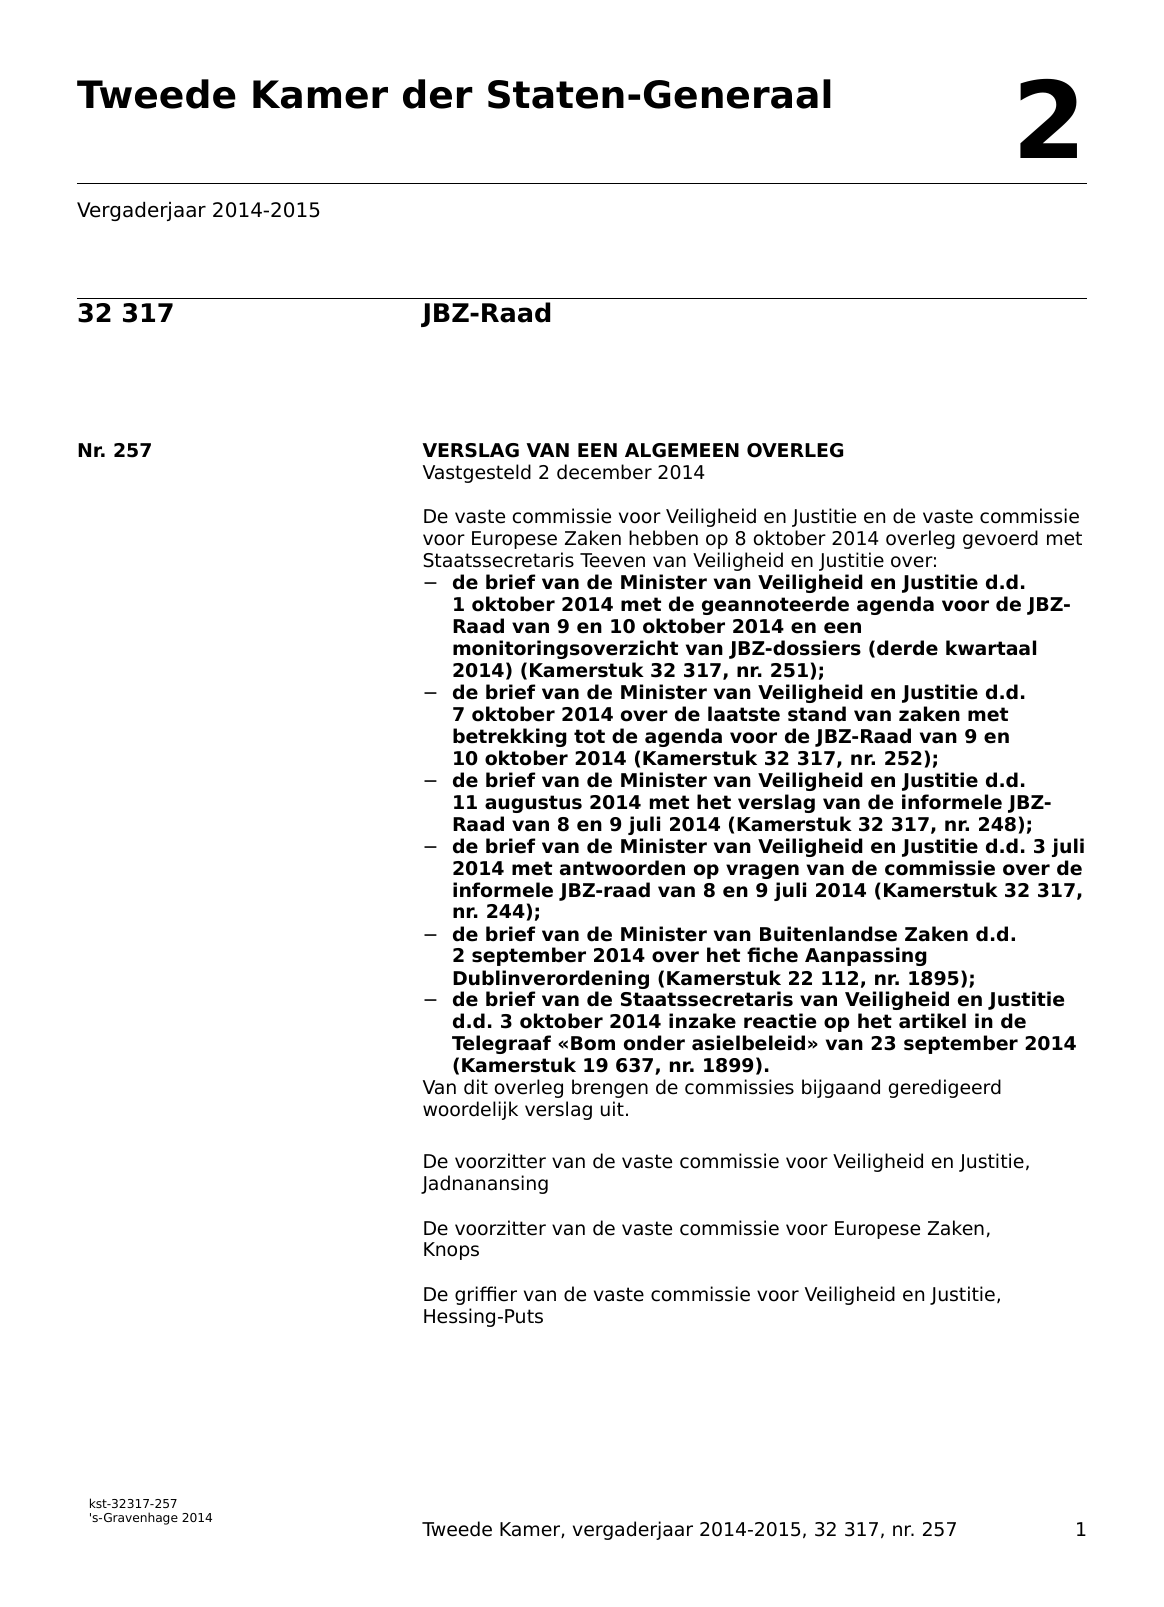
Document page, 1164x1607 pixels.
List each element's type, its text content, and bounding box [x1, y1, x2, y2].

text − de brief van de Minister van Veiligheid en Justitie d.d. 1 oktober 2014 met de geannoteerde agenda voor de JBZ-Raad van 9 en 10 oktober 2014 en een monitoringsoverzicht van JBZ-dossiers (derde kwartaal 2014) (Kamerstuk 32 317, nr. 251); [422, 572, 1087, 682]
text kst-32317-257 [88, 1497, 323, 1511]
text Van dit overleg brengen de commissies bijgaand geredigeerd woordelijk verslag uit. [422, 1077, 1087, 1121]
text De vaste commissie voor Veiligheid en Justitie en de vaste commissie voor Europese Zaken hebben op 8 oktober 2014 overleg gevoerd met Staatssecretaris Teeven van Veiligheid en Justitie over: [422, 506, 1087, 572]
table_header 2 [886, 59, 1087, 183]
text − de brief van de Minister van Veiligheid en Justitie d.d. 11 augustus 2014 met het verslag van de informele JBZ-Raad van 8 en 9 juli 2014 (Kamerstuk 32 317, nr. 248); [422, 769, 1087, 836]
table_cell Vergaderjaar 2014-2015 [77, 184, 1087, 298]
subtitle 32 317 JBZ-Raad [77, 299, 1087, 329]
text De griffier van de vaste commissie voor Veiligheid en Justitie, Hessing-Puts [422, 1283, 1087, 1327]
text − de brief van de Minister van Buitenlandse Zaken d.d. 2 september 2014 over het fiche Aanpassing Dublinverordening (Kamerstuk 22 112, nr. 1895); [422, 923, 1087, 989]
text Vastgesteld 2 december 2014 [422, 462, 1087, 484]
subtitle Nr. 257 VERSLAG VAN EEN ALGEMEEN OVERLEG [77, 440, 1087, 462]
text 's-Gravenhage 2014 [88, 1511, 323, 1525]
text − de brief van de Staatssecretaris van Veiligheid en Justitie d.d. 3 oktober 2014 inzake reactie op het artikel in de Telegraaf «Bom onder asielbeleid» van 23 september 2014 (Kamerstuk 19 637, nr. 1899). [422, 989, 1087, 1077]
text De voorzitter van de vaste commissie voor Veiligheid en Justitie, Jadnanansing [422, 1151, 1087, 1195]
table_header Tweede Kamer der Staten-Generaal [77, 59, 886, 183]
text − de brief van de Minister van Veiligheid en Justitie d.d. 7 oktober 2014 over de laatste stand van zaken met betrekking tot de agenda voor de JBZ-Raad van 9 en 10 oktober 2014 (Kamerstuk 32 317, nr. 252); [422, 682, 1087, 769]
text − de brief van de Minister van Veiligheid en Justitie d.d. 3 juli 2014 met antwoorden op vragen van de commissie over de informele JBZ-raad van 8 en 9 juli 2014 (Kamerstuk 32 317, nr. 244); [422, 836, 1087, 923]
text De voorzitter van de vaste commissie voor Europese Zaken, Knops [422, 1217, 1087, 1261]
